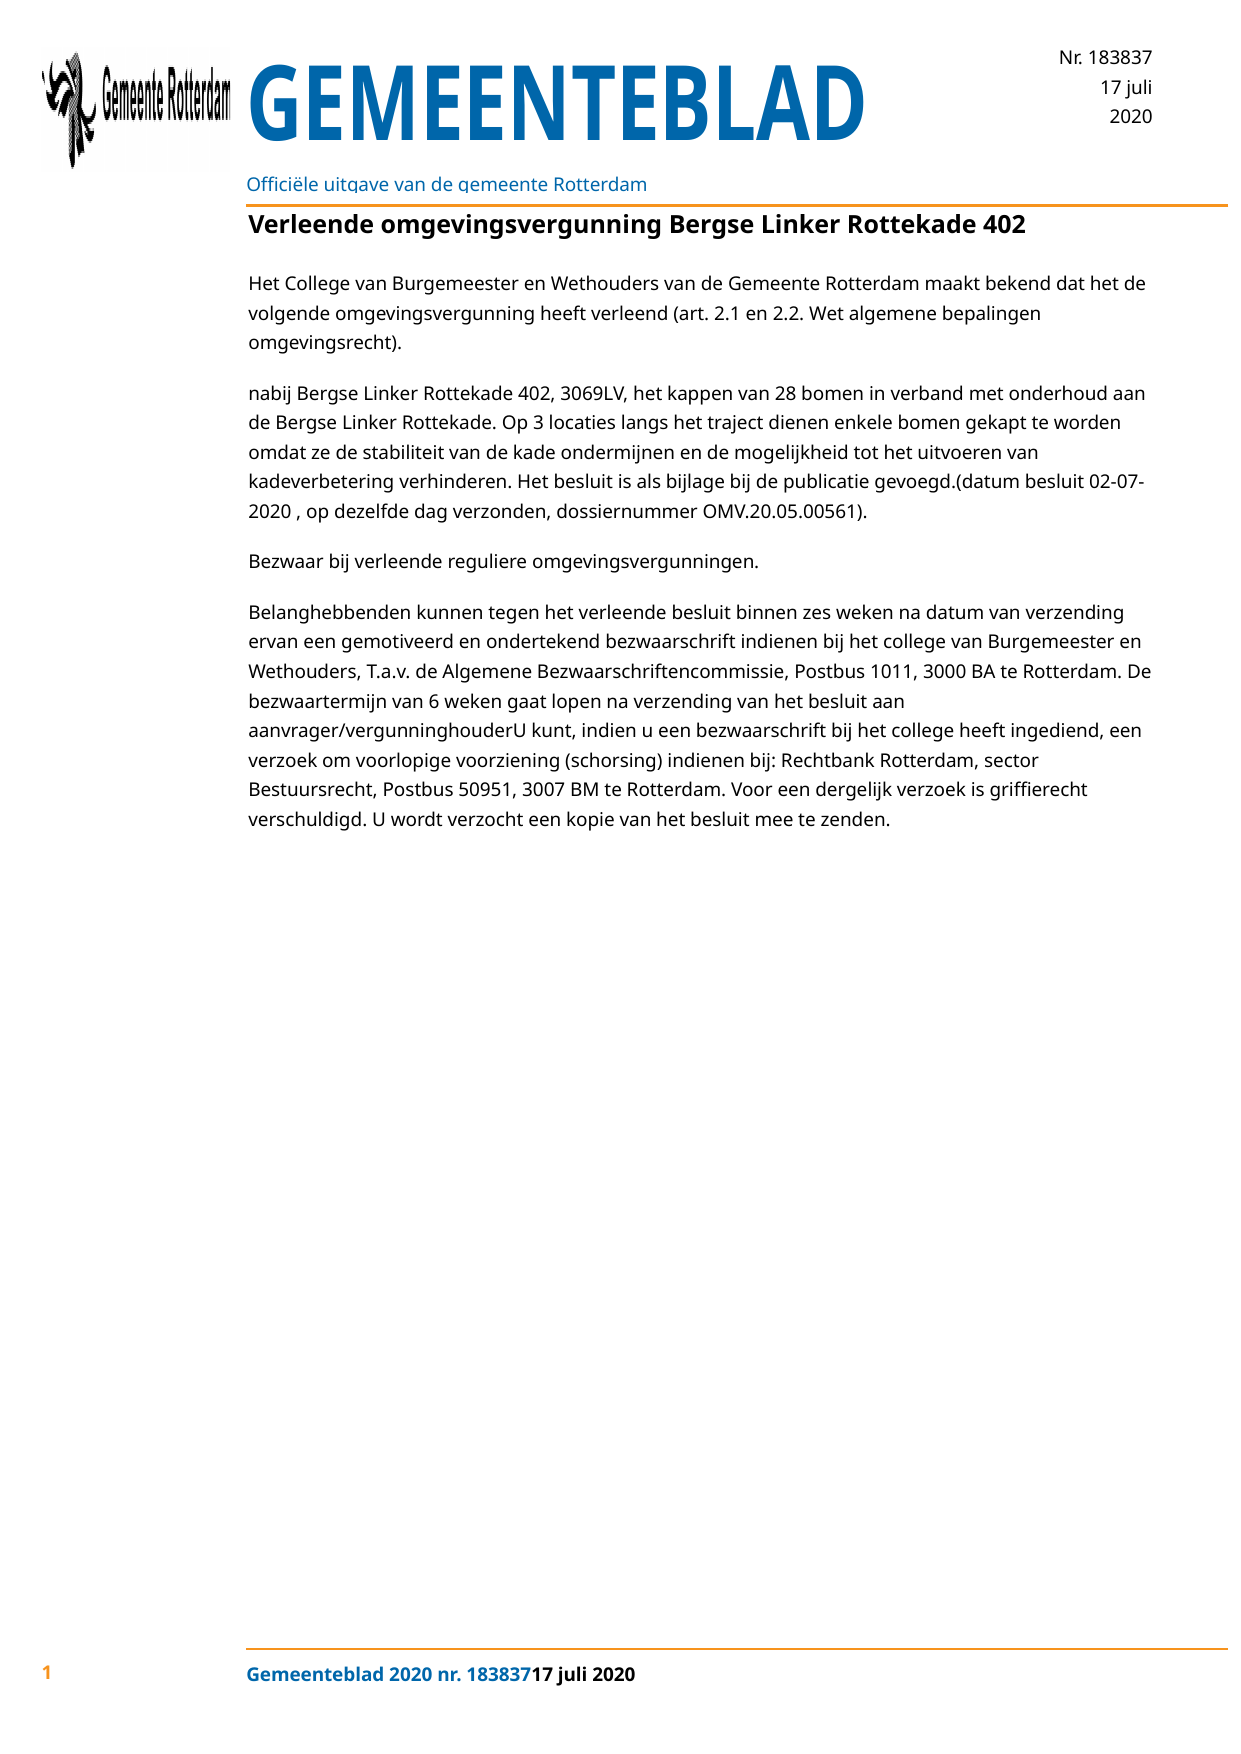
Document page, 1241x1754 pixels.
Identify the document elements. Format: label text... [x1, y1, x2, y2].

text Belanghebbenden kunnen tegen het verleende besluit binnen zes weken na datum van verzending ervan een gemotiveerd en ondertekend bezwaarschrift indienen bij het college van Burgemeester en Wethouders, T.a.v. de Algemene Bezwaarschriftencommissie, Postbus 1011, 3000 BA te Rotterdam. De bezwaartermijn van 6 weken gaat lopen na verzending van het besluit aan aanvrager/vergunninghouderU kunt, indien u een bezwaarschrift bij het college heeft ingediend, een verzoek om voorlopige voorziening (schorsing) indienen bij: Rechtbank Rotterdam, sector Bestuursrecht, Postbus 50951, 3007 BM te Rotterdam. Voor een dergelijk verzoek is griffierecht verschuldigd. U wordt verzocht een kopie van het besluit mee te zenden. [248, 599, 1152, 832]
text nabij Bergse Linker Rottekade 402, 3069LV, het kappen van 28 bomen in verband met onderhoud aan de Bergse Linker Rottekade. Op 3 locaties langs het traject dienen enkele bomen gekapt te worden omdat ze de stabiliteit van de kade ondermijnen en de mogelijkheid tot het uitvoeren van kadeverbetering verhinderen. Het besluit is als bijlage bij de publicatie gevoegd.(datum besluit 02-07-2020 , op dezelfde dag verzonden, dossiernummer OMV.20.05.00561). [248, 380, 1152, 524]
text Het College van Burgemeester en Wethouders van de Gemeente Rotterdam maakt bekend dat het de volgende omgevingsvergunning heeft verleend (art. 2.1 en 2.2. Wet algemene bepalingen omgevingsrecht). [248, 270, 1152, 355]
text Bezwaar bij verleende reguliere omgevingsvergunningen. [248, 549, 1152, 574]
text Verleende omgevingsvergunning Bergse Linker Rottekade 402 [248, 207, 1152, 241]
picture [41, 47, 231, 172]
